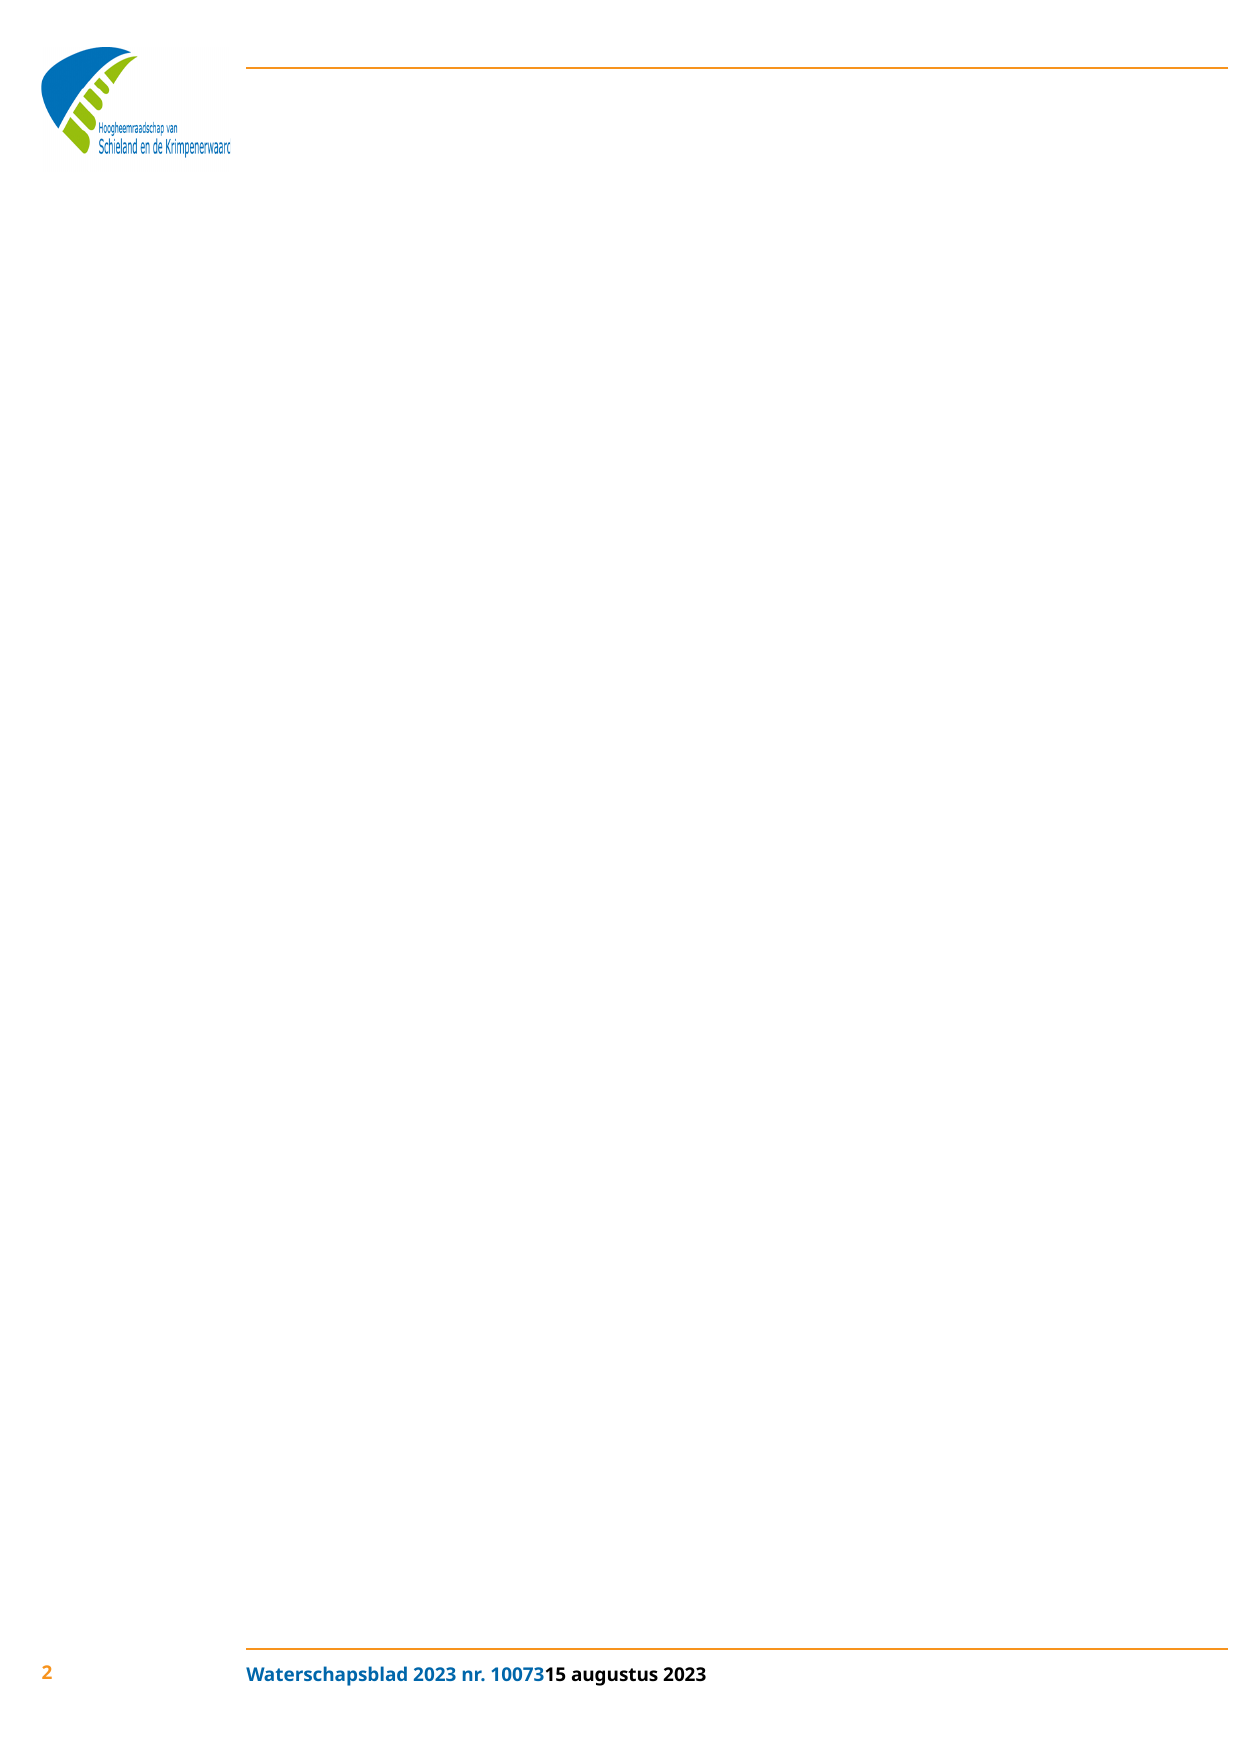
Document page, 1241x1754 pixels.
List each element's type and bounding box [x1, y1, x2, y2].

picture [41, 47, 231, 172]
